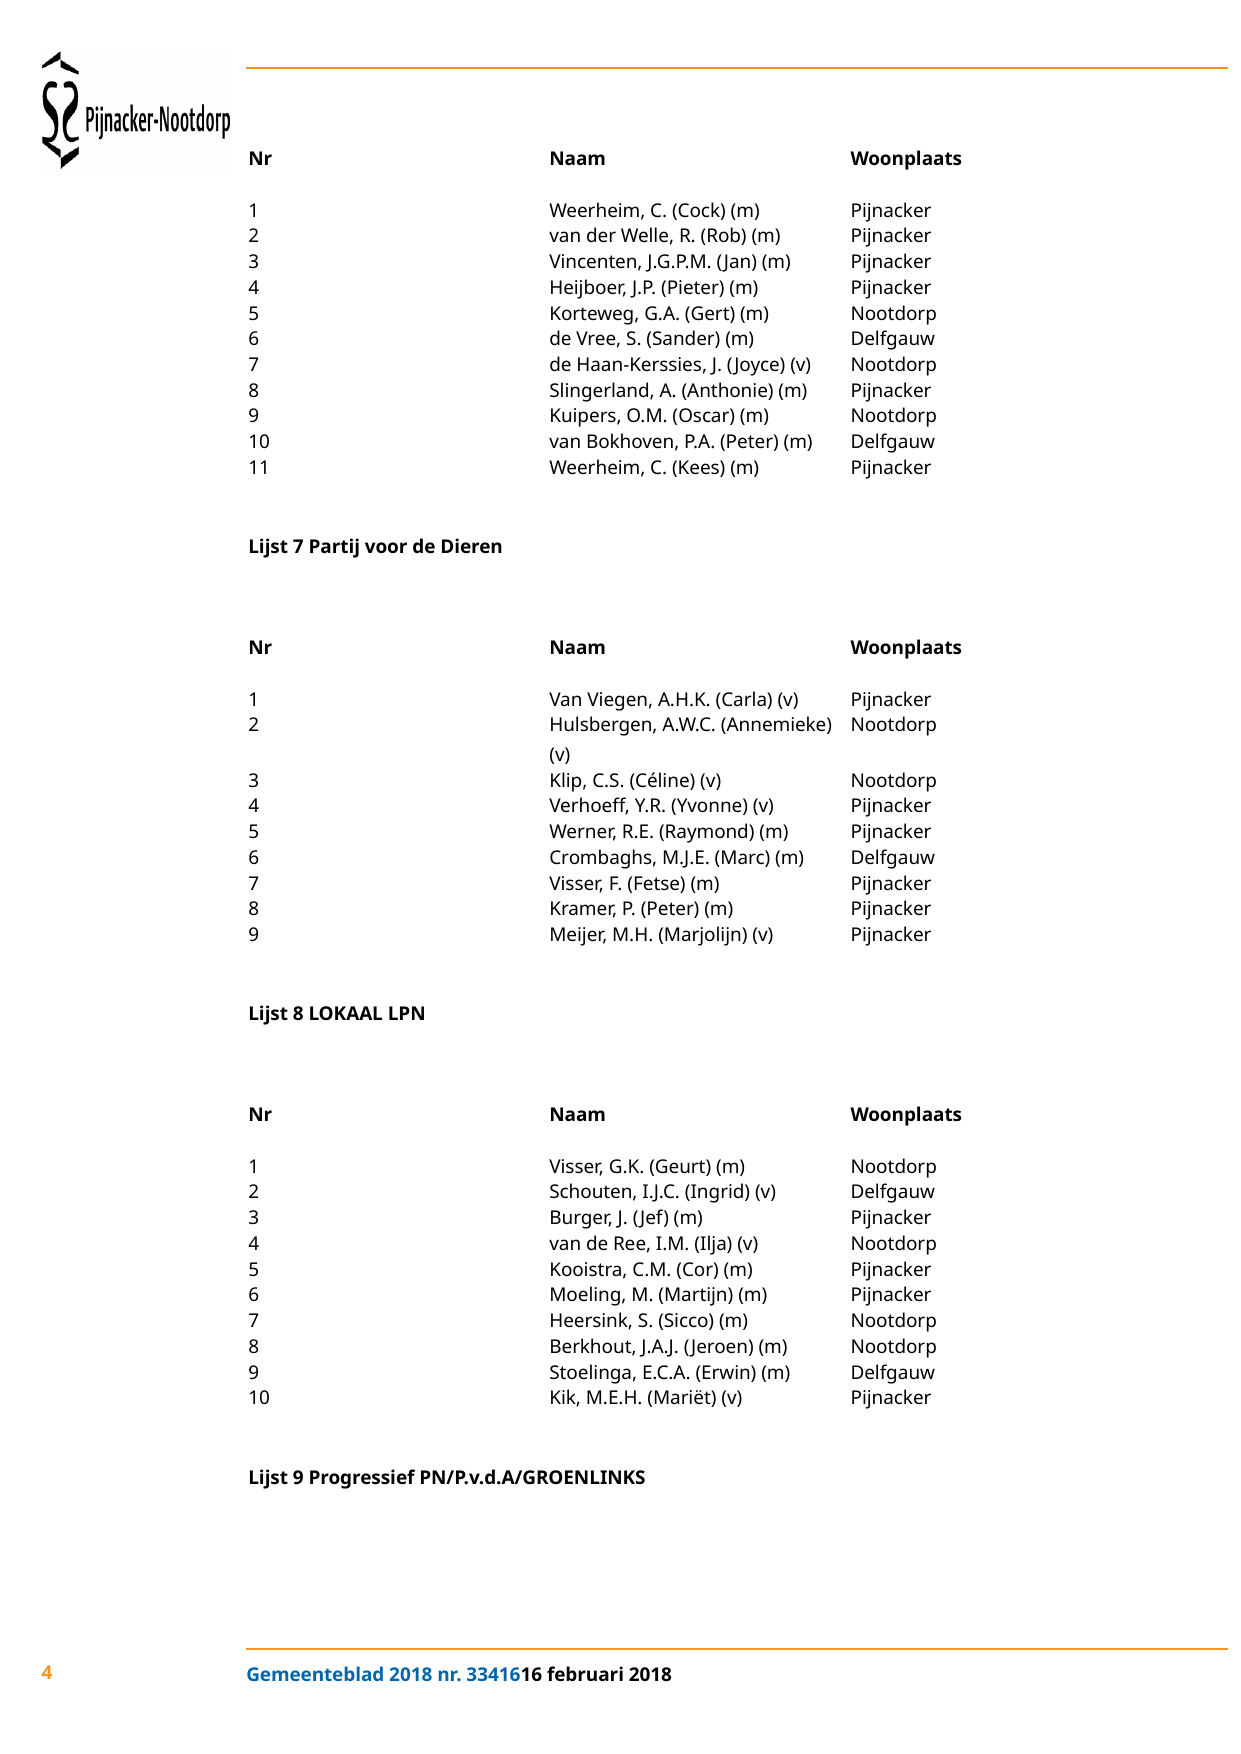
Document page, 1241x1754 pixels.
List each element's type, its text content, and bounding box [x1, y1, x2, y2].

table_cell Pijnacker [850, 896, 1152, 921]
table_cell Korteweg, G.A. (Gert) (m) [549, 300, 850, 325]
table_cell Pijnacker [850, 921, 1152, 947]
table_cell 7 [248, 870, 549, 896]
table_header Pijnacker [850, 197, 1152, 222]
table_header Weerheim, C. (Cock) (m) [549, 197, 850, 222]
table_cell Moeling, M. (Martijn) (m) [549, 1282, 850, 1307]
table_header Naam [549, 634, 850, 660]
table_cell Stoelinga, E.C.A. (Erwin) (m) [549, 1359, 850, 1384]
table_cell Burger, J. (Jef) (m) [549, 1205, 850, 1230]
table_header Pijnacker [850, 686, 1152, 712]
table_cell Nootdorp [850, 351, 1152, 377]
table_cell 2 [248, 223, 549, 248]
table_cell Delfgauw [850, 1359, 1152, 1384]
table_cell 2 [248, 712, 549, 767]
table_cell Crombaghs, M.J.E. (Marc) (m) [549, 844, 850, 870]
table_header 1 [248, 197, 549, 222]
table_cell Verhoeff, Y.R. (Yvonne) (v) [549, 793, 850, 818]
table_cell Nootdorp [850, 767, 1152, 793]
table_cell [248, 660, 549, 686]
table_cell van de Ree, I.M. (Ilja) (v) [549, 1230, 850, 1256]
table_cell de Vree, S. (Sander) (m) [549, 325, 850, 351]
table_cell Pijnacker [850, 454, 1152, 480]
table_cell Werner, R.E. (Raymond) (m) [549, 818, 850, 844]
table_cell Delfgauw [850, 844, 1152, 870]
table_cell van Bokhoven, P.A. (Peter) (m) [549, 428, 850, 454]
table_cell Heersink, S. (Sicco) (m) [549, 1308, 850, 1333]
table_header Nr [248, 145, 549, 171]
table_cell 8 [248, 377, 549, 403]
text Lijst 7 Partij voor de Dieren [248, 533, 1152, 559]
table_cell 6 [248, 844, 549, 870]
table_cell Pijnacker [850, 223, 1152, 248]
table_cell Pijnacker [850, 818, 1152, 844]
table_header Visser, G.K. (Geurt) (m) [549, 1153, 850, 1179]
table_cell Pijnacker [850, 1385, 1152, 1410]
table_cell 8 [248, 1333, 549, 1359]
table_cell Pijnacker [850, 1205, 1152, 1230]
table_cell Pijnacker [850, 1256, 1152, 1282]
table_header Woonplaats [850, 634, 1152, 660]
table_header Naam [549, 1102, 850, 1127]
table_cell [248, 1127, 549, 1153]
table_cell Heijboer, J.P. (Pieter) (m) [549, 274, 850, 300]
table_cell Schouten, I.J.C. (Ingrid) (v) [549, 1179, 850, 1204]
table_header Nr [248, 634, 549, 660]
table_cell 5 [248, 300, 549, 325]
table_cell Nootdorp [850, 1308, 1152, 1333]
table_cell Weerheim, C. (Kees) (m) [549, 454, 850, 480]
table_cell 6 [248, 1282, 549, 1307]
table_cell Pijnacker [850, 248, 1152, 274]
table_cell 9 [248, 403, 549, 428]
table_cell 3 [248, 248, 549, 274]
table_cell 7 [248, 1308, 549, 1333]
text Lijst 8 LOKAAL LPN [248, 1001, 1152, 1026]
table_cell Berkhout, J.A.J. (Jeroen) (m) [549, 1333, 850, 1359]
table_cell 7 [248, 351, 549, 377]
table_cell Kramer, P. (Peter) (m) [549, 896, 850, 921]
table_cell Nootdorp [850, 1333, 1152, 1359]
table_cell Pijnacker [850, 274, 1152, 300]
table_cell Visser, F. (Fetse) (m) [549, 870, 850, 896]
table_cell Pijnacker [850, 1282, 1152, 1307]
table_cell 10 [248, 1385, 549, 1410]
table_cell 11 [248, 454, 549, 480]
table_cell Nootdorp [850, 712, 1152, 767]
table_cell Pijnacker [850, 377, 1152, 403]
table_cell Nootdorp [850, 300, 1152, 325]
table_cell Pijnacker [850, 793, 1152, 818]
table_cell 2 [248, 1179, 549, 1204]
table_cell 4 [248, 274, 549, 300]
table_header Nr [248, 1102, 549, 1127]
table_cell 4 [248, 1230, 549, 1256]
text Lijst 9 Progressief PN/P.v.d.A/GROENLINKS [248, 1464, 1152, 1490]
table_header Nootdorp [850, 1153, 1152, 1179]
table_cell Kik, M.E.H. (Mariët) (v) [549, 1385, 850, 1410]
table_cell Slingerland, A. (Anthonie) (m) [549, 377, 850, 403]
table_cell 10 [248, 428, 549, 454]
table_cell Vincenten, J.G.P.M. (Jan) (m) [549, 248, 850, 274]
table_header 1 [248, 686, 549, 712]
table_header Naam [549, 145, 850, 171]
table_cell 9 [248, 1359, 549, 1384]
table_header Woonplaats [850, 1102, 1152, 1127]
table_cell 9 [248, 921, 549, 947]
table_cell 8 [248, 896, 549, 921]
table_cell Pijnacker [850, 870, 1152, 896]
table_cell Delfgauw [850, 1179, 1152, 1204]
picture [41, 47, 231, 172]
table_header Woonplaats [850, 145, 1152, 171]
table_cell 3 [248, 767, 549, 793]
table_cell 4 [248, 793, 549, 818]
table_cell 6 [248, 325, 549, 351]
table_header 1 [248, 1153, 549, 1179]
table_cell de Haan-Kerssies, J. (Joyce) (v) [549, 351, 850, 377]
table_cell [248, 171, 549, 197]
table_cell Delfgauw [850, 325, 1152, 351]
table_cell van der Welle, R. (Rob) (m) [549, 223, 850, 248]
table_cell Delfgauw [850, 428, 1152, 454]
table_cell 3 [248, 1205, 549, 1230]
table_cell 5 [248, 818, 549, 844]
table_cell Klip, C.S. (Céline) (v) [549, 767, 850, 793]
table_cell Nootdorp [850, 403, 1152, 428]
table_cell Nootdorp [850, 1230, 1152, 1256]
table_cell 5 [248, 1256, 549, 1282]
table_cell Hulsbergen, A.W.C. (Annemieke) (v) [549, 712, 850, 767]
table_cell Kooistra, C.M. (Cor) (m) [549, 1256, 850, 1282]
table_cell Kuipers, O.M. (Oscar) (m) [549, 403, 850, 428]
table_cell Meijer, M.H. (Marjolijn) (v) [549, 921, 850, 947]
table_header Van Viegen, A.H.K. (Carla) (v) [549, 686, 850, 712]
